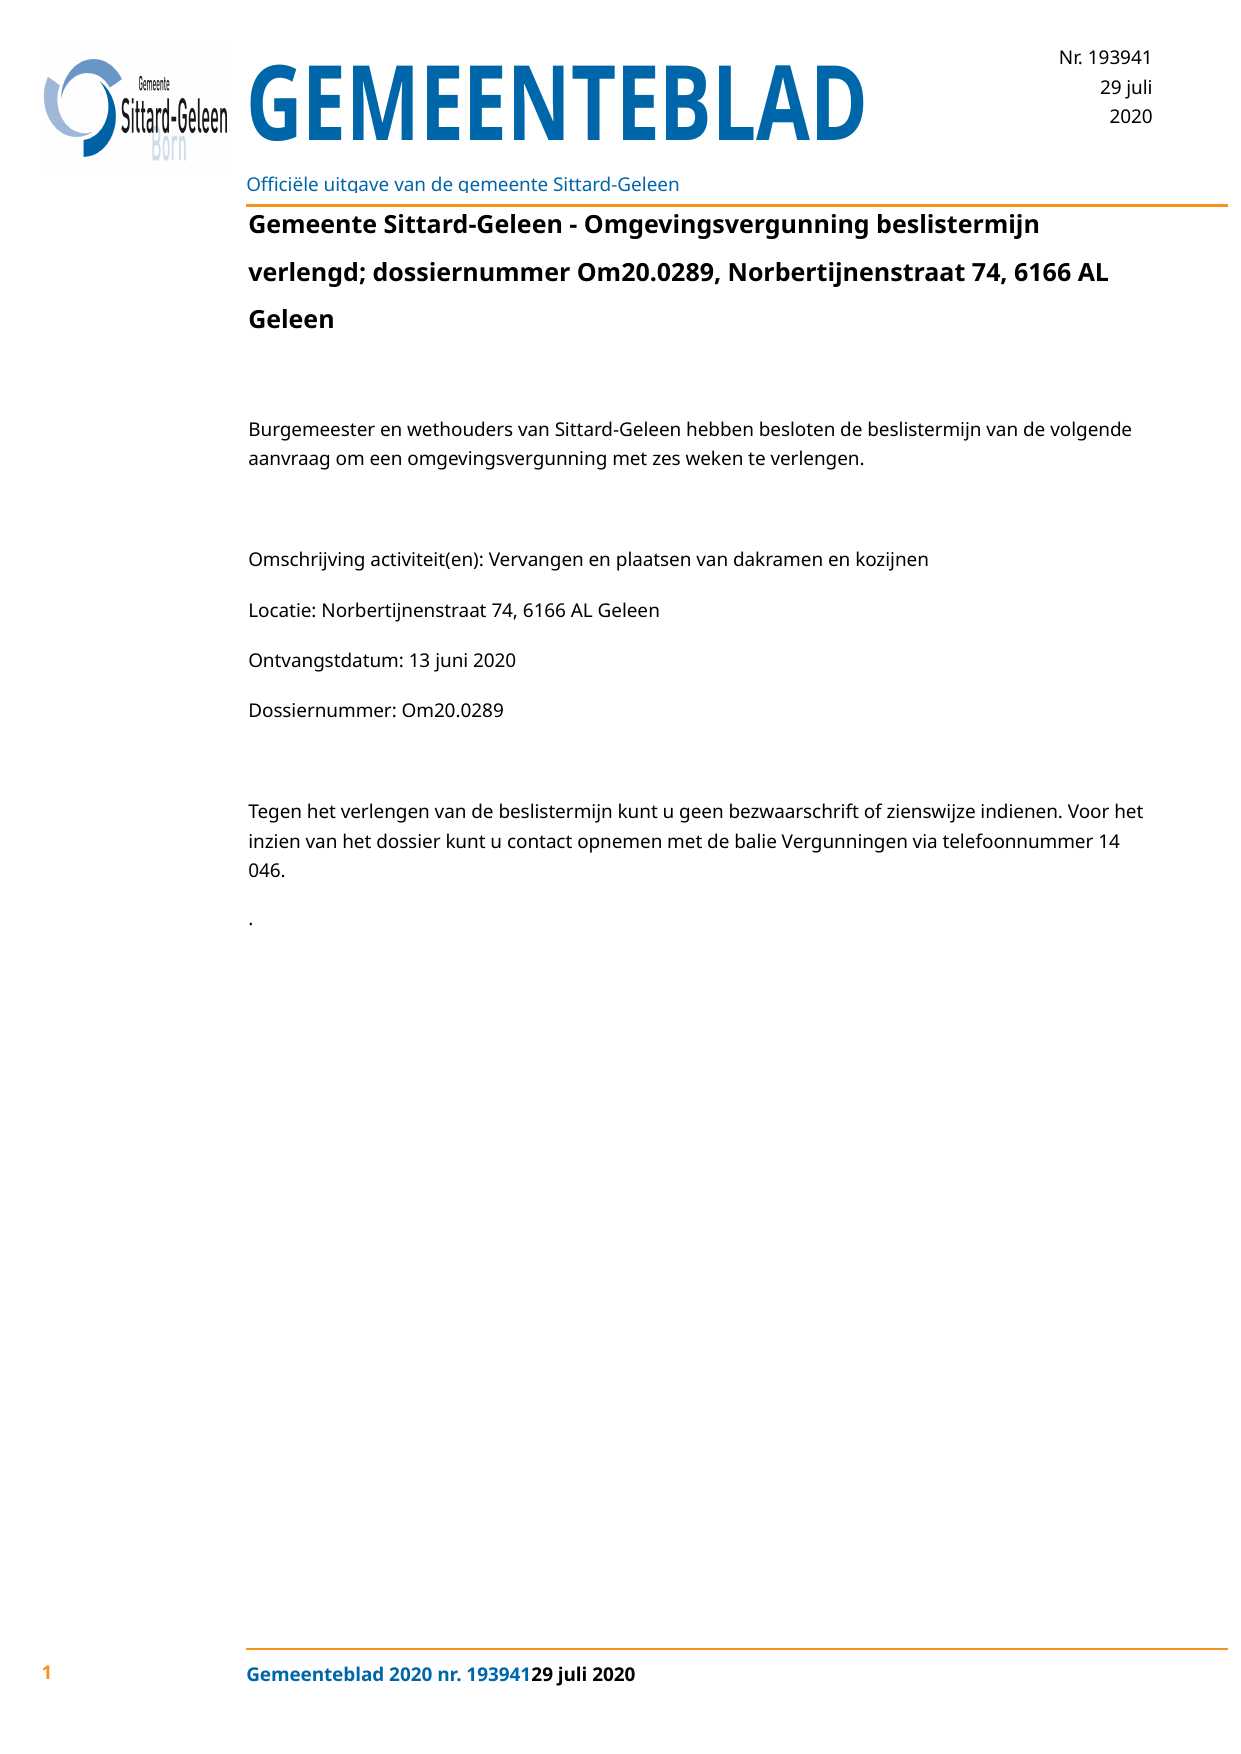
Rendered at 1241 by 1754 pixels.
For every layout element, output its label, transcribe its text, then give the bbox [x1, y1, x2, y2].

text Omschrijving activiteit(en): Vervangen en plaatsen van dakramen en kozijnen [248, 546, 1152, 572]
text Tegen het verlengen van de beslistermijn kunt u geen bezwaarschrift of zienswijze indienen. Voor het inzien van het dossier kunt u contact opnemen met de balie Vergunningen via telefoonnummer 14 046. [248, 798, 1152, 883]
text . [248, 905, 1152, 931]
text Locatie: Norbertijnenstraat 74, 6166 AL Geleen [248, 597, 1152, 622]
picture [41, 47, 231, 172]
text Gemeente Sittard-Geleen - Omgevingsvergunning beslistermijn verlengd; dossiernummer Om20.0289, Norbertijnenstraat 74, 6166 AL Geleen [248, 207, 1152, 336]
text Dossiernummer: Om20.0289 [248, 698, 1152, 723]
text Ontvangstdatum: 13 juni 2020 [248, 647, 1152, 673]
text Burgemeester en wethouders van Sittard-Geleen hebben besloten de beslistermijn van de volgende aanvraag om een omgevingsvergunning met zes weken te verlengen. [248, 416, 1152, 471]
